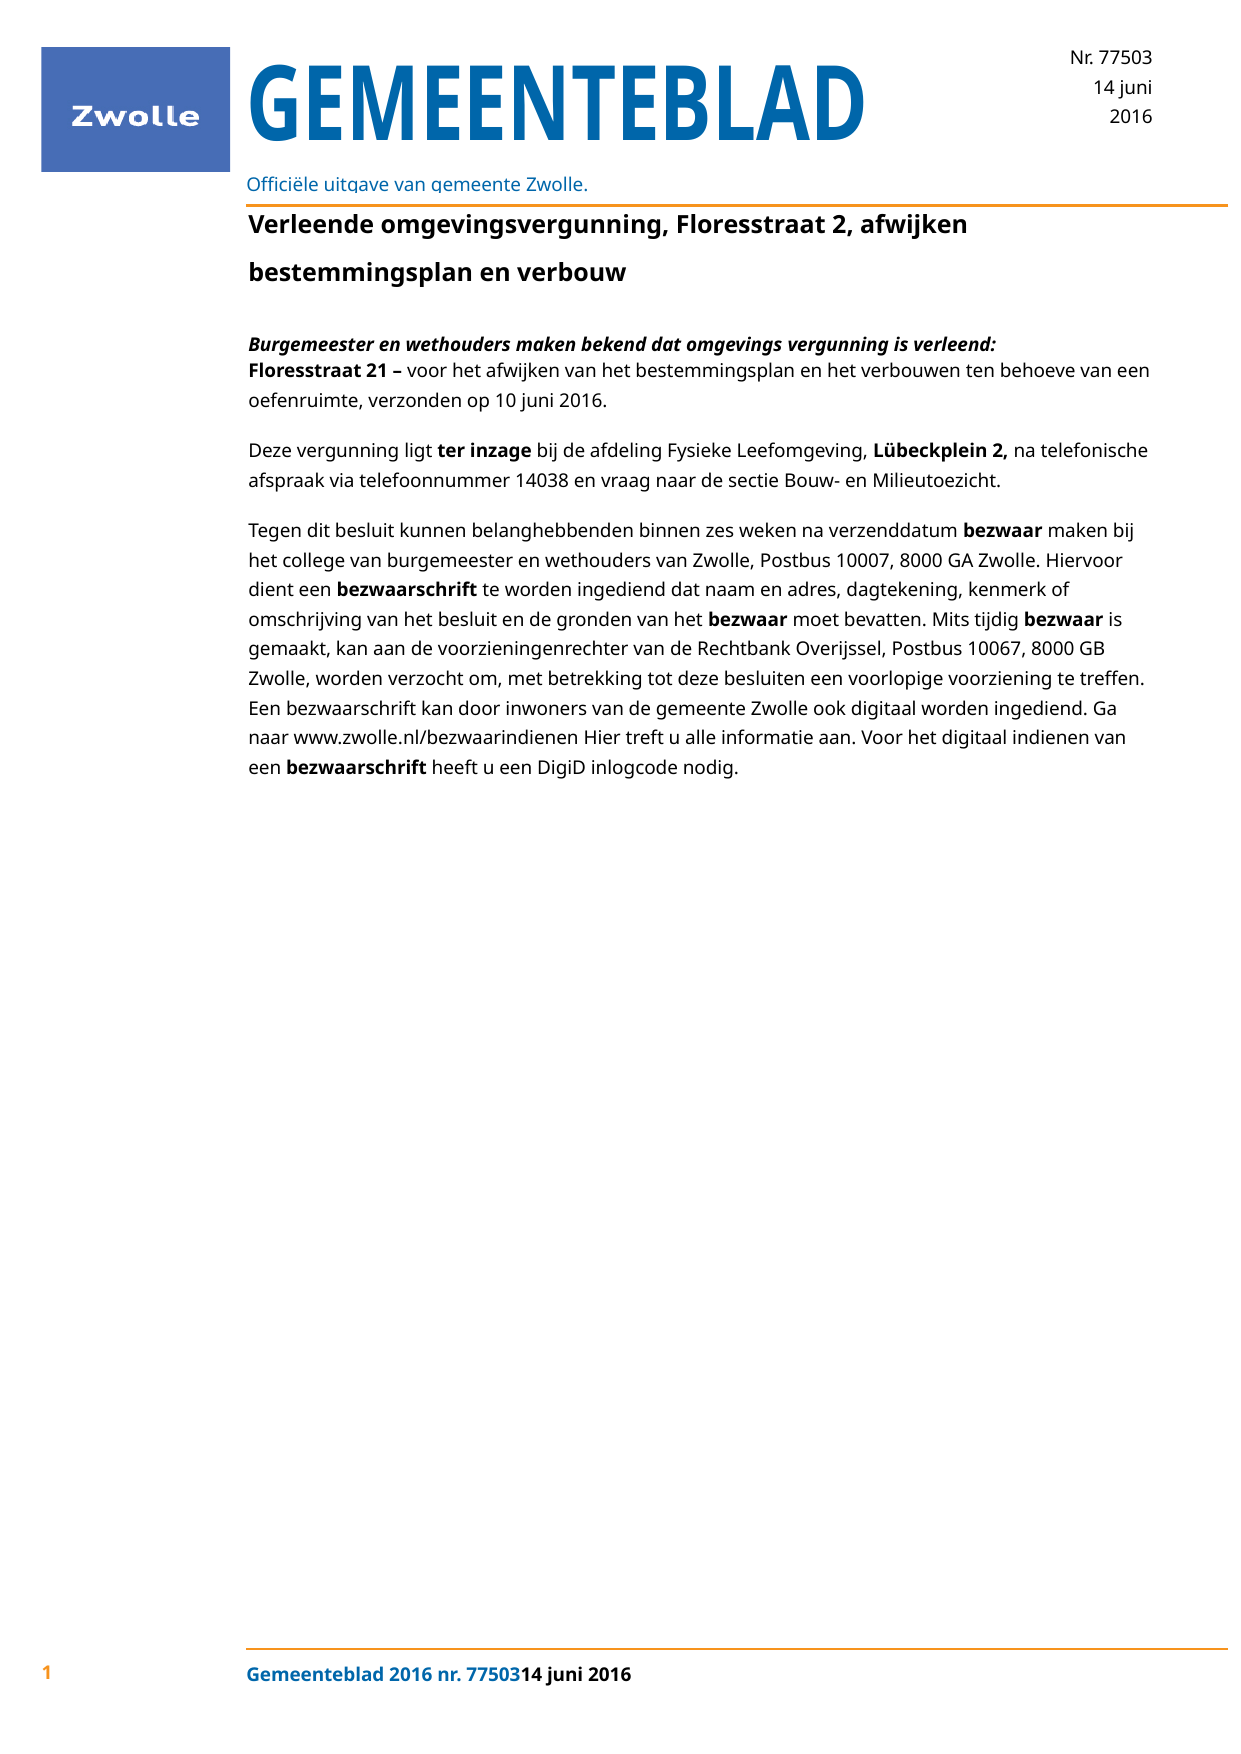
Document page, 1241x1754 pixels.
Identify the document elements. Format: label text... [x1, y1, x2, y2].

text Verleende omgevingsvergunning, Floresstraat 2, afwijken bestemmingsplan en verbouw [248, 207, 1152, 288]
text Burgemeester en wethouders maken bekend dat omgevings vergunning is verleend: [248, 331, 1152, 357]
picture [41, 47, 231, 172]
text Tegen dit besluit kunnen belanghebbenden binnen zes weken na verzenddatum bezwaar maken bij het college van burgemeester en wethouders van Zwolle, Postbus 10007, 8000 GA Zwolle. Hiervoor dient een bezwaarschrift te worden ingediend dat naam en adres, dagtekening, kenmerk of omschrijving van het besluit en de gronden van het bezwaar moet bevatten. Mits tijdig bezwaar is gemaakt, kan aan de voorzieningenrechter van de Rechtbank Overijssel, Postbus 10067, 8000 GB Zwolle, worden verzocht om, met betrekking tot deze besluiten een voorlopige voorziening te treffen. Een bezwaarschrift kan door inwoners van de gemeente Zwolle ook digitaal worden ingediend. Ga naar www.zwolle.nl/bezwaarindienen Hier treft u alle informatie aan. Voor het digitaal indienen van een bezwaarschrift heeft u een DigiD inlogcode nodig. [248, 517, 1152, 779]
text Floresstraat 21 – voor het afwijken van het bestemmingsplan en het verbouwen ten behoeve van een oefenruimte, verzonden op 10 juni 2016. [248, 357, 1152, 412]
text Deze vergunning ligt ter inzage bij de afdeling Fysieke Leefomgeving, Lübeckplein 2, na telefonische afspraak via telefoonnummer 14038 en vraag naar de sectie Bouw- en Milieutoezicht. [248, 437, 1152, 492]
